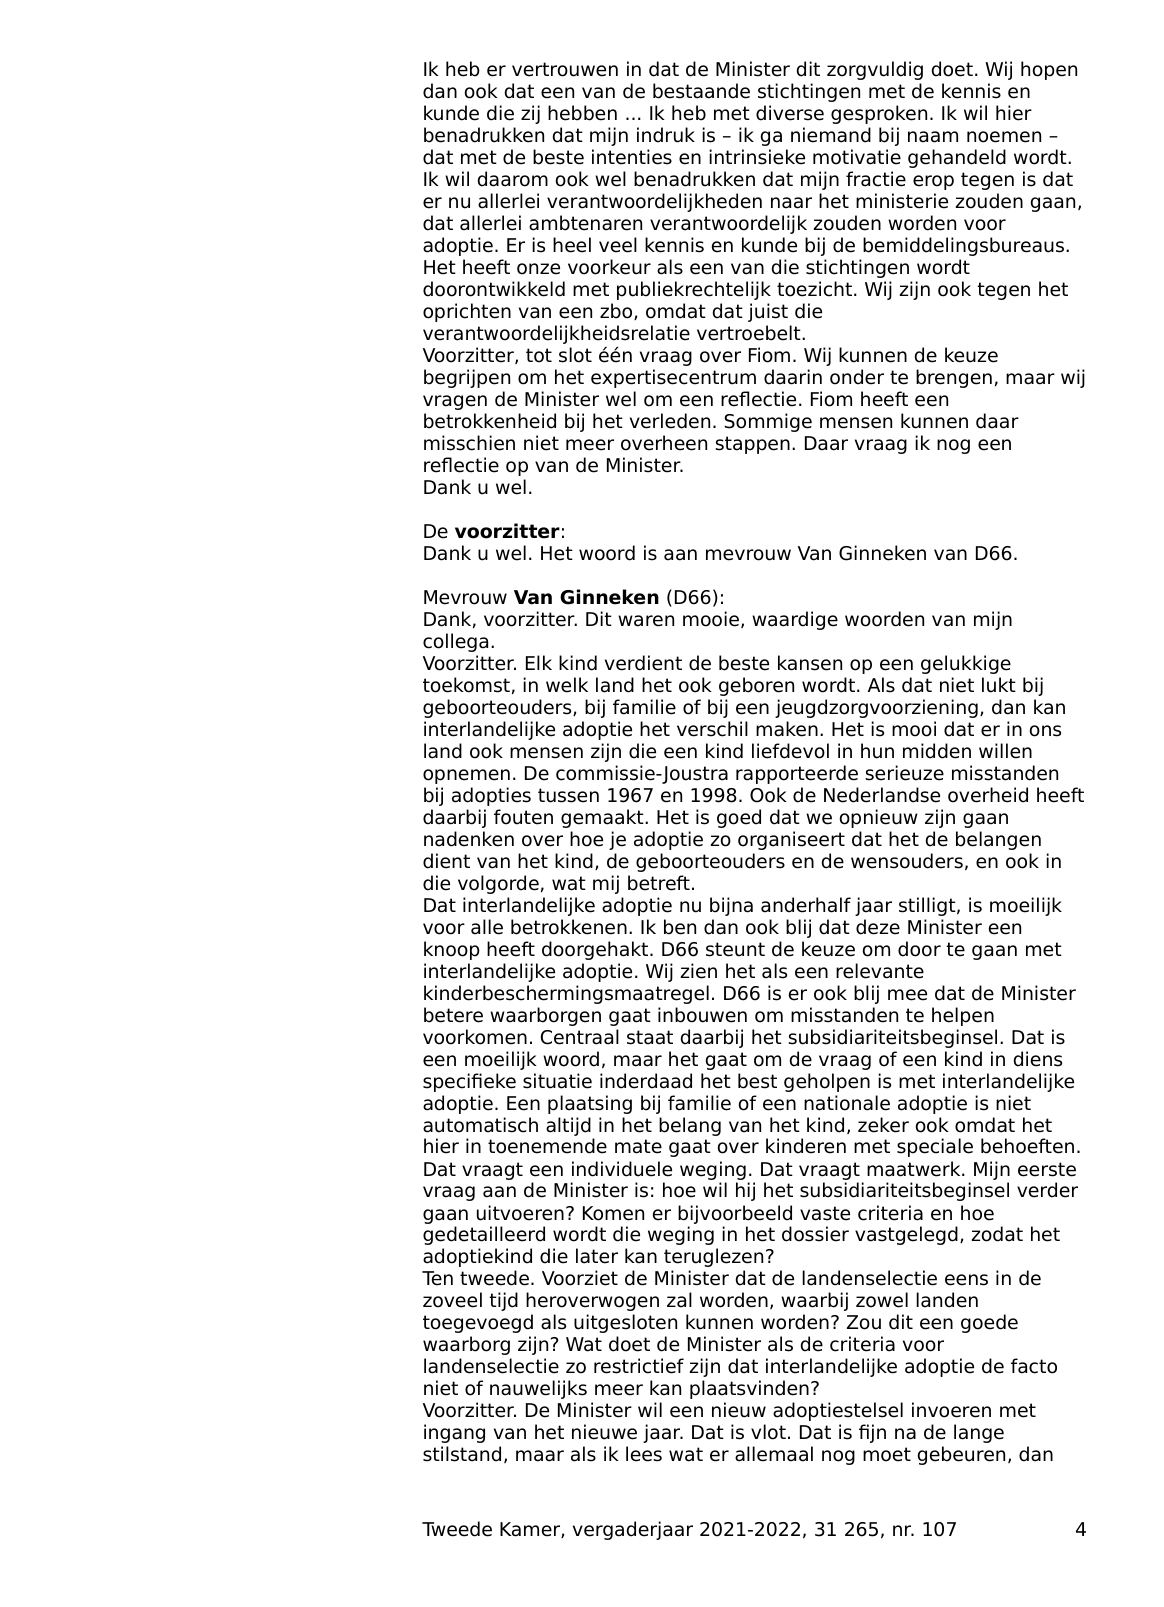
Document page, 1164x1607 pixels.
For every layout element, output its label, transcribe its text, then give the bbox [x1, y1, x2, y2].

text Voorzitter, tot slot één vraag over Fiom. Wij kunnen de keuze begrijpen om het expertisecentrum daarin onder te brengen, maar wij vragen de Minister wel om een reflectie. Fiom heeft een betrokkenheid bij het verleden. Sommige mensen kunnen daar misschien niet meer overheen stappen. Daar vraag ik nog een reflectie op van de Minister. [422, 345, 1087, 477]
text Ik heb er vertrouwen in dat de Minister dit zorgvuldig doet. Wij hopen dan ook dat een van de bestaande stichtingen met de kennis en kunde die zij hebben ... Ik heb met diverse gesproken. Ik wil hier benadrukken dat mijn indruk is – ik ga niemand bij naam noemen – dat met de beste intenties en intrinsieke motivatie gehandeld wordt. Ik wil daarom ook wel benadrukken dat mijn fractie erop tegen is dat er nu allerlei verantwoordelijkheden naar het ministerie zouden gaan, dat allerlei ambtenaren verantwoordelijk zouden worden voor adoptie. Er is heel veel kennis en kunde bij de bemiddelingsbureaus. Het heeft onze voorkeur als een van die stichtingen wordt doorontwikkeld met publiekrechtelijk toezicht. Wij zijn ook tegen het oprichten van een zbo, omdat dat juist die verantwoordelijkheidsrelatie vertroebelt. [422, 59, 1087, 345]
text Voorzitter. Elk kind verdient de beste kansen op een gelukkige toekomst, in welk land het ook geboren wordt. Als dat niet lukt bij geboorteouders, bij familie of bij een jeugdzorgvoorziening, dan kan interlandelijke adoptie het verschil maken. Het is mooi dat er in ons land ook mensen zijn die een kind liefdevol in hun midden willen opnemen. De commissie-Joustra rapporteerde serieuze misstanden bij adopties tussen 1967 en 1998. Ook de Nederlandse overheid heeft daarbij fouten gemaakt. Het is goed dat we opnieuw zijn gaan nadenken over hoe je adoptie zo organiseert dat het de belangen dient van het kind, de geboorteouders en de wensouders, en ook in die volgorde, wat mij betreft. [422, 653, 1087, 895]
text Dank u wel. Het woord is aan mevrouw Van Ginneken van D66. [422, 543, 1087, 565]
text Dat interlandelijke adoptie nu bijna anderhalf jaar stilligt, is moeilijk voor alle betrokkenen. Ik ben dan ook blij dat deze Minister een knoop heeft doorgehakt. D66 steunt de keuze om door te gaan met interlandelijke adoptie. Wij zien het als een relevante kinderbeschermingsmaatregel. D66 is er ook blij mee dat de Minister betere waarborgen gaat inbouwen om misstanden te helpen voorkomen. Centraal staat daarbij het subsidiariteitsbeginsel. Dat is een moeilijk woord, maar het gaat om de vraag of een kind in diens specifieke situatie inderdaad het best geholpen is met interlandelijke adoptie. Een plaatsing bij familie of een nationale adoptie is niet automatisch altijd in het belang van het kind, zeker ook omdat het hier in toenemende mate gaat over kinderen met speciale behoeften. Dat vraagt een individuele weging. Dat vraagt maatwerk. Mijn eerste vraag aan de Minister is: hoe wil hij het subsidiariteitsbeginsel verder gaan uitvoeren? Komen er bijvoorbeeld vaste criteria en hoe gedetailleerd wordt die weging in het dossier vastgelegd, zodat het adoptiekind die later kan teruglezen? [422, 895, 1087, 1268]
text Ten tweede. Voorziet de Minister dat de landenselectie eens in de zoveel tijd heroverwogen zal worden, waarbij zowel landen toegevoegd als uitgesloten kunnen worden? Zou dit een goede waarborg zijn? Wat doet de Minister als de criteria voor landenselectie zo restrictief zijn dat interlandelijke adoptie de facto niet of nauwelijks meer kan plaatsvinden? [422, 1268, 1087, 1400]
text Dank u wel. [422, 477, 1087, 499]
text De voorzitter: [422, 521, 1087, 543]
text Voorzitter. De Minister wil een nieuw adoptiestelsel invoeren met ingang van het nieuwe jaar. Dat is vlot. Dat is fijn na de lange stilstand, maar als ik lees wat er allemaal nog moet gebeuren, dan [422, 1400, 1087, 1466]
text Dank, voorzitter. Dit waren mooie, waardige woorden van mijn collega. [422, 609, 1087, 653]
text Mevrouw Van Ginneken (D66): [422, 587, 1087, 609]
